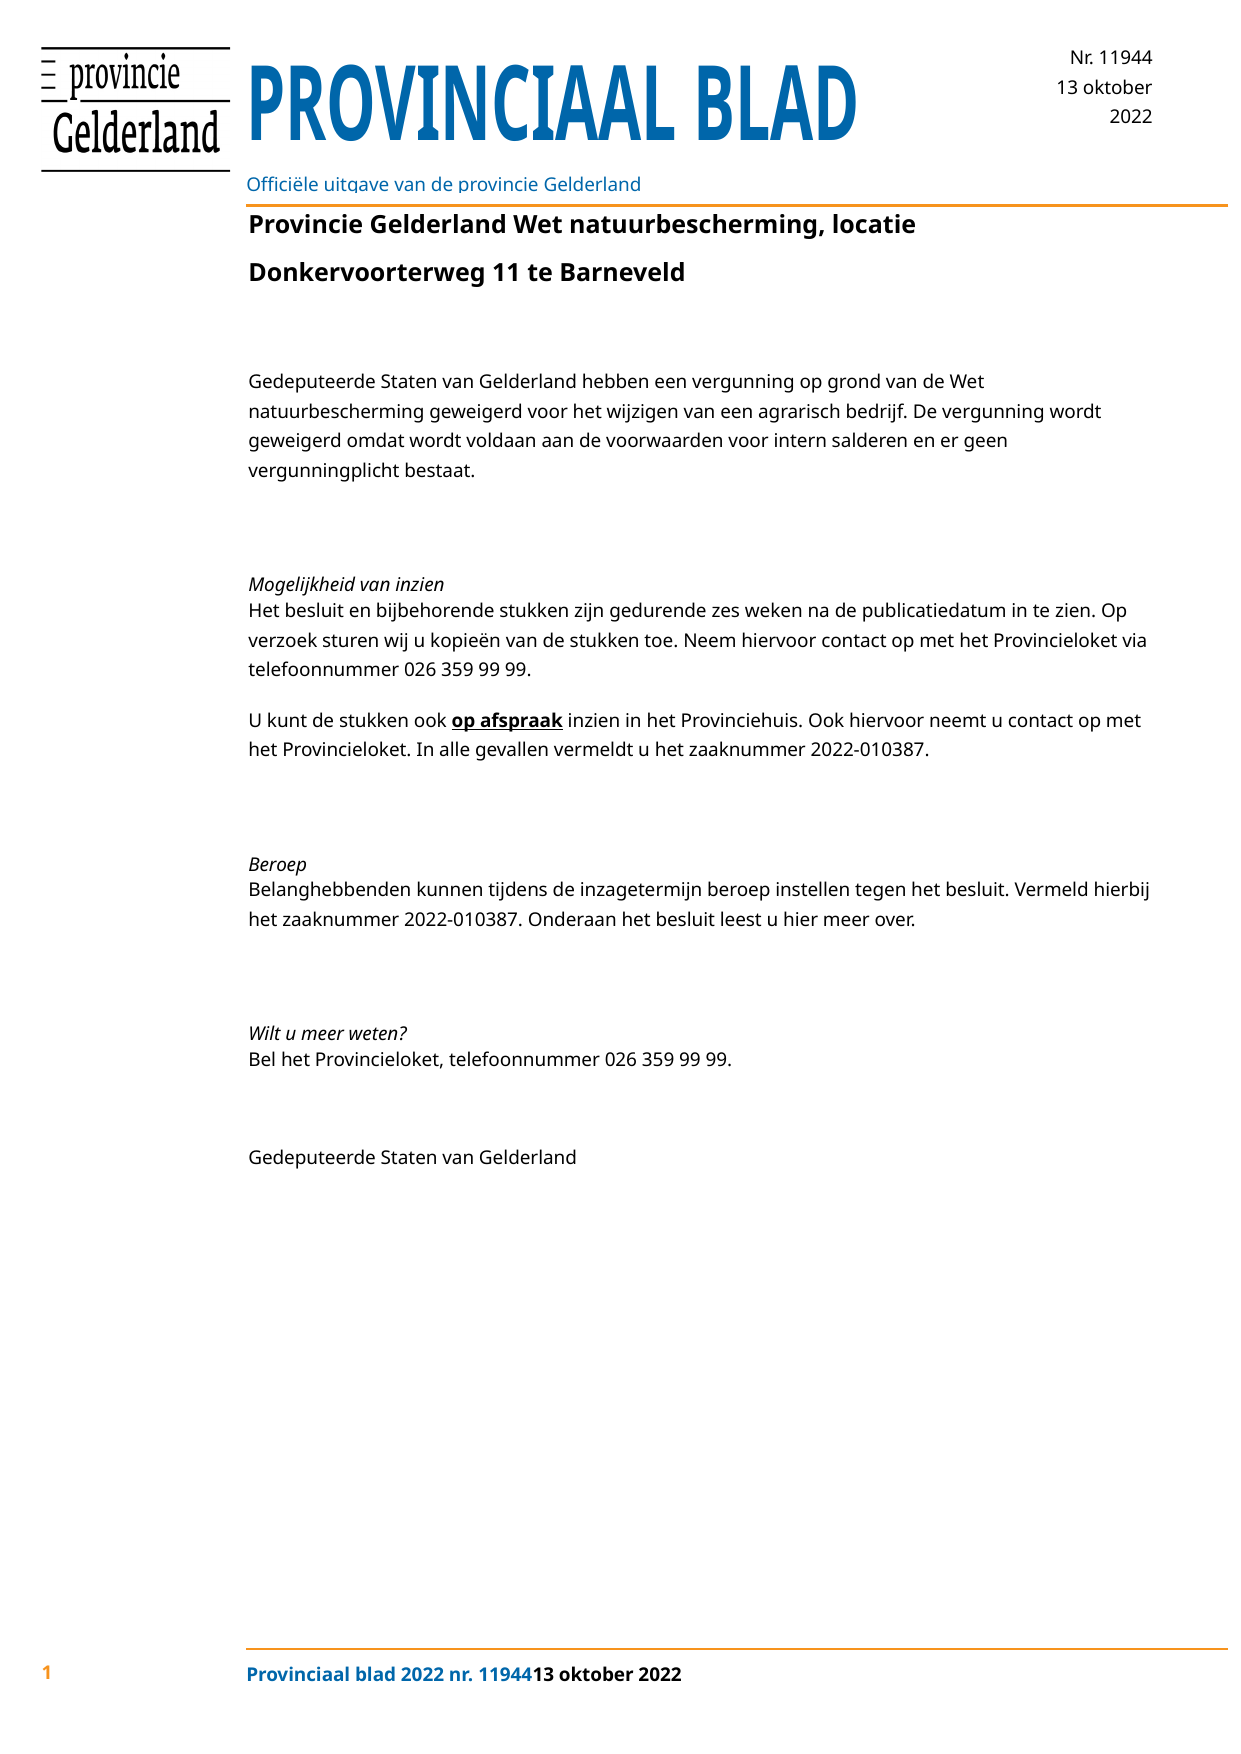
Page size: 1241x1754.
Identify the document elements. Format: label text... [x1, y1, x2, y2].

text Mogelijkheid van inzien [248, 571, 1152, 597]
text Gedeputeerde Staten van Gelderland hebben een vergunning op grond van de Wet natuurbescherming geweigerd voor het wijzigen van een agrarisch bedrijf. De vergunning wordt geweigerd omdat wordt voldaan aan de voorwaarden voor intern salderen en er geen vergunningplicht bestaat. [248, 368, 1152, 483]
text Het besluit en bijbehorende stukken zijn gedurende zes weken na de publicatiedatum in te zien. Op verzoek sturen wij u kopieën van de stukken toe. Neem hiervoor contact op met het Provincieloket via telefoonnummer 026 359 99 99. [248, 597, 1152, 682]
picture [41, 47, 231, 172]
text Gedeputeerde Staten van Gelderland [248, 1144, 1152, 1170]
text Wilt u meer weten? [248, 1020, 1152, 1046]
text Bel het Provincieloket, telefoonnummer 026 359 99 99. [248, 1046, 1152, 1072]
text Belanghebbenden kunnen tijdens de inzagetermijn beroep instellen tegen het besluit. Vermeld hierbij het zaaknummer 2022-010387. Onderaan het besluit leest u hier meer over. [248, 876, 1152, 932]
text Provincie Gelderland Wet natuurbescherming, locatie Donkervoorterweg 11 te Barneveld [248, 207, 1152, 288]
text U kunt de stukken ook op afspraak inzien in het Provinciehuis. Ook hiervoor neemt u contact op met het Provincieloket. In alle gevallen vermeldt u het zaaknummer 2022-010387. [248, 707, 1152, 762]
text Beroep [248, 851, 1152, 876]
